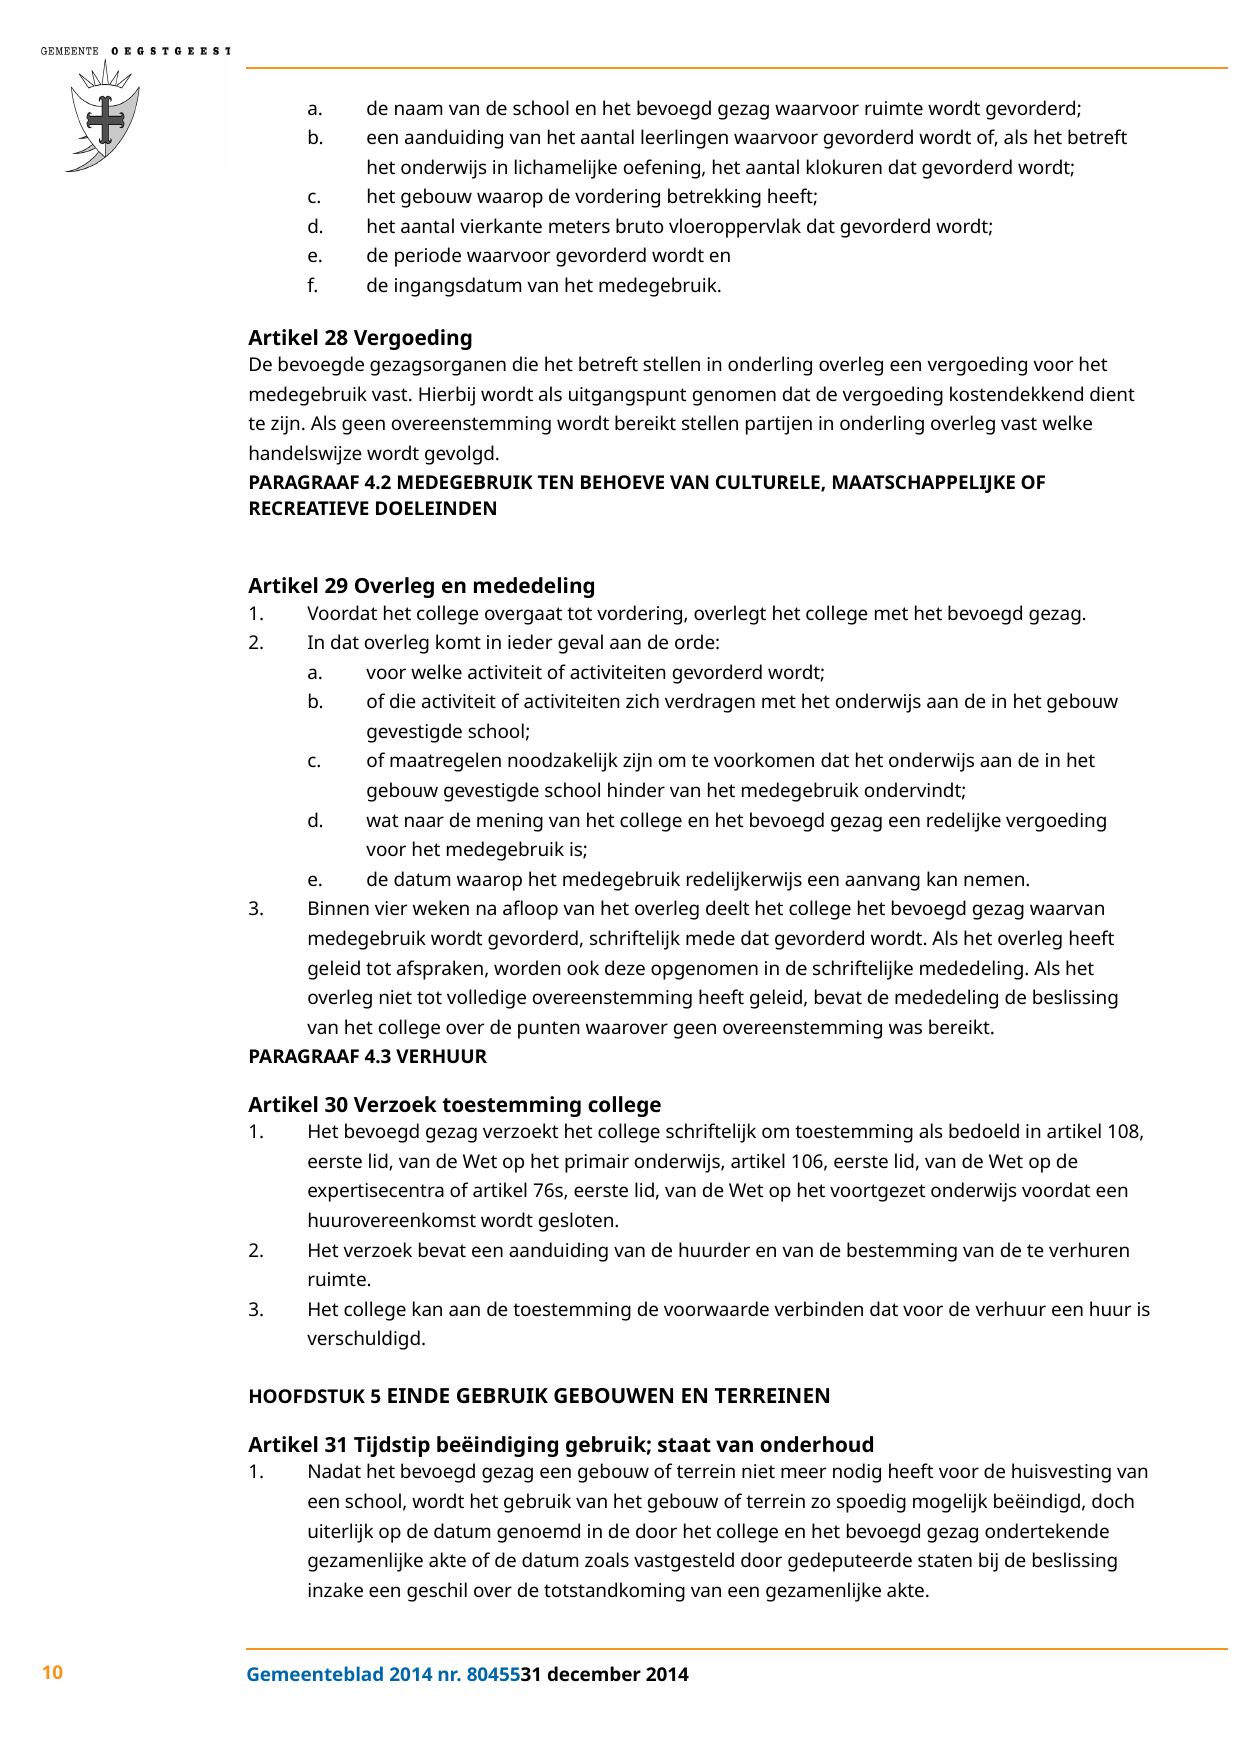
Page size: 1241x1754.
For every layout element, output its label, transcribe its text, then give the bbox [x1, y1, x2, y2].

picture [41, 47, 231, 172]
list Het bevoegd gezag verzoekt het college schriftelijk om toestemming als bedoeld in artikel 108, eerste lid, van de Wet op het primair onderwijs, artikel 106, eerste lid, van de Wet op de expertisecentra of artikel 76s, eerste lid, van de Wet op het voortgezet onderwijs voordat een huurovereenkomst wordt gesloten. [248, 1118, 1152, 1233]
list of maatregelen noodzakelijk zijn om te voorkomen dat het onderwijs aan de in het gebouw gevestigde school hinder van het medegebruik ondervindt; [307, 748, 1152, 803]
list In dat overleg komt in ieder geval aan de orde: [248, 629, 1152, 655]
list de datum waarop het medegebruik redelijkerwijs een aanvang kan nemen. [307, 866, 1152, 892]
list Voordat het college overgaat tot vordering, overlegt het college met het bevoegd gezag. [248, 600, 1152, 626]
list de naam van de school en het bevoegd gezag waarvoor ruimte wordt gevorderd; [307, 95, 1152, 121]
list Het college kan aan de toestemming de voorwaarde verbinden dat voor de verhuur een huur is verschuldigd. [248, 1296, 1152, 1351]
list voor welke activiteit of activiteiten gevorderd wordt; [307, 659, 1152, 685]
list een aanduiding van het aantal leerlingen waarvoor gevorderd wordt of, als het betreft het onderwijs in lichamelijke oefening, het aantal klokuren dat gevorderd wordt; [307, 124, 1152, 180]
text Artikel 31 Tijdstip beëindiging gebruik; staat van onderhoud [248, 1430, 1152, 1459]
list of die activiteit of activiteiten zich verdragen met het onderwijs aan de in het gebouw gevestigde school; [307, 688, 1152, 744]
list de periode waarvoor gevorderd wordt en [307, 243, 1152, 268]
text HOOFDSTUK 5 EINDE GEBRUIK GEBOUWEN EN TERREINEN [248, 1381, 1152, 1409]
text Artikel 28 Vergoeding [248, 323, 1152, 351]
list het gebouw waarop de vordering betrekking heeft; [307, 183, 1152, 209]
text De bevoegde gezagsorganen die het betreft stellen in onderling overleg een vergoeding voor het medegebruik vast. Hierbij wordt als uitgangspunt genomen dat de vergoeding kostendekkend dient te zijn. Als geen overeenstemming wordt bereikt stellen partijen in onderling overleg vast welke handelswijze wordt gevolgd. [248, 351, 1152, 466]
text Artikel 29 Overleg en mededeling [248, 571, 1152, 600]
text PARAGRAAF 4.2 MEDEGEBRUIK TEN BEHOEVE VAN CULTURELE, MAATSCHAPPELIJKE OF RECREATIEVE DOELEINDEN [248, 469, 1152, 521]
list Het verzoek bevat een aanduiding van de huurder en van de bestemming van de te verhuren ruimte. [248, 1237, 1152, 1292]
list de ingangsdatum van het medegebruik. [307, 272, 1152, 298]
text PARAGRAAF 4.3 VERHUUR [248, 1043, 1152, 1069]
list wat naar de mening van het college en het bevoegd gezag een redelijke vergoeding voor het medegebruik is; [307, 807, 1152, 862]
list het aantal vierkante meters bruto vloeroppervlak dat gevorderd wordt; [307, 213, 1152, 239]
text Artikel 30 Verzoek toestemming college [248, 1090, 1152, 1118]
list Binnen vier weken na afloop van het overleg deelt het college het bevoegd gezag waarvan medegebruik wordt gevorderd, schriftelijk mede dat gevorderd wordt. Als het overleg heeft geleid tot afspraken, worden ook deze opgenomen in de schriftelijke mededeling. Als het overleg niet tot volledige overeenstemming heeft geleid, bevat de mededeling de beslissing van het college over de punten waarover geen overeenstemming was bereikt. [248, 896, 1152, 1040]
list Nadat het bevoegd gezag een gebouw of terrein niet meer nodig heeft voor de huisvesting van een school, wordt het gebruik van het gebouw of terrein zo spoedig mogelijk beëindigd, doch uiterlijk op de datum genoemd in de door het college en het bevoegd gezag ondertekende gezamenlijke akte of de datum zoals vastgesteld door gedeputeerde staten bij de beslissing inzake een geschil over de totstandkoming van een gezamenlijke akte. [248, 1459, 1152, 1603]
